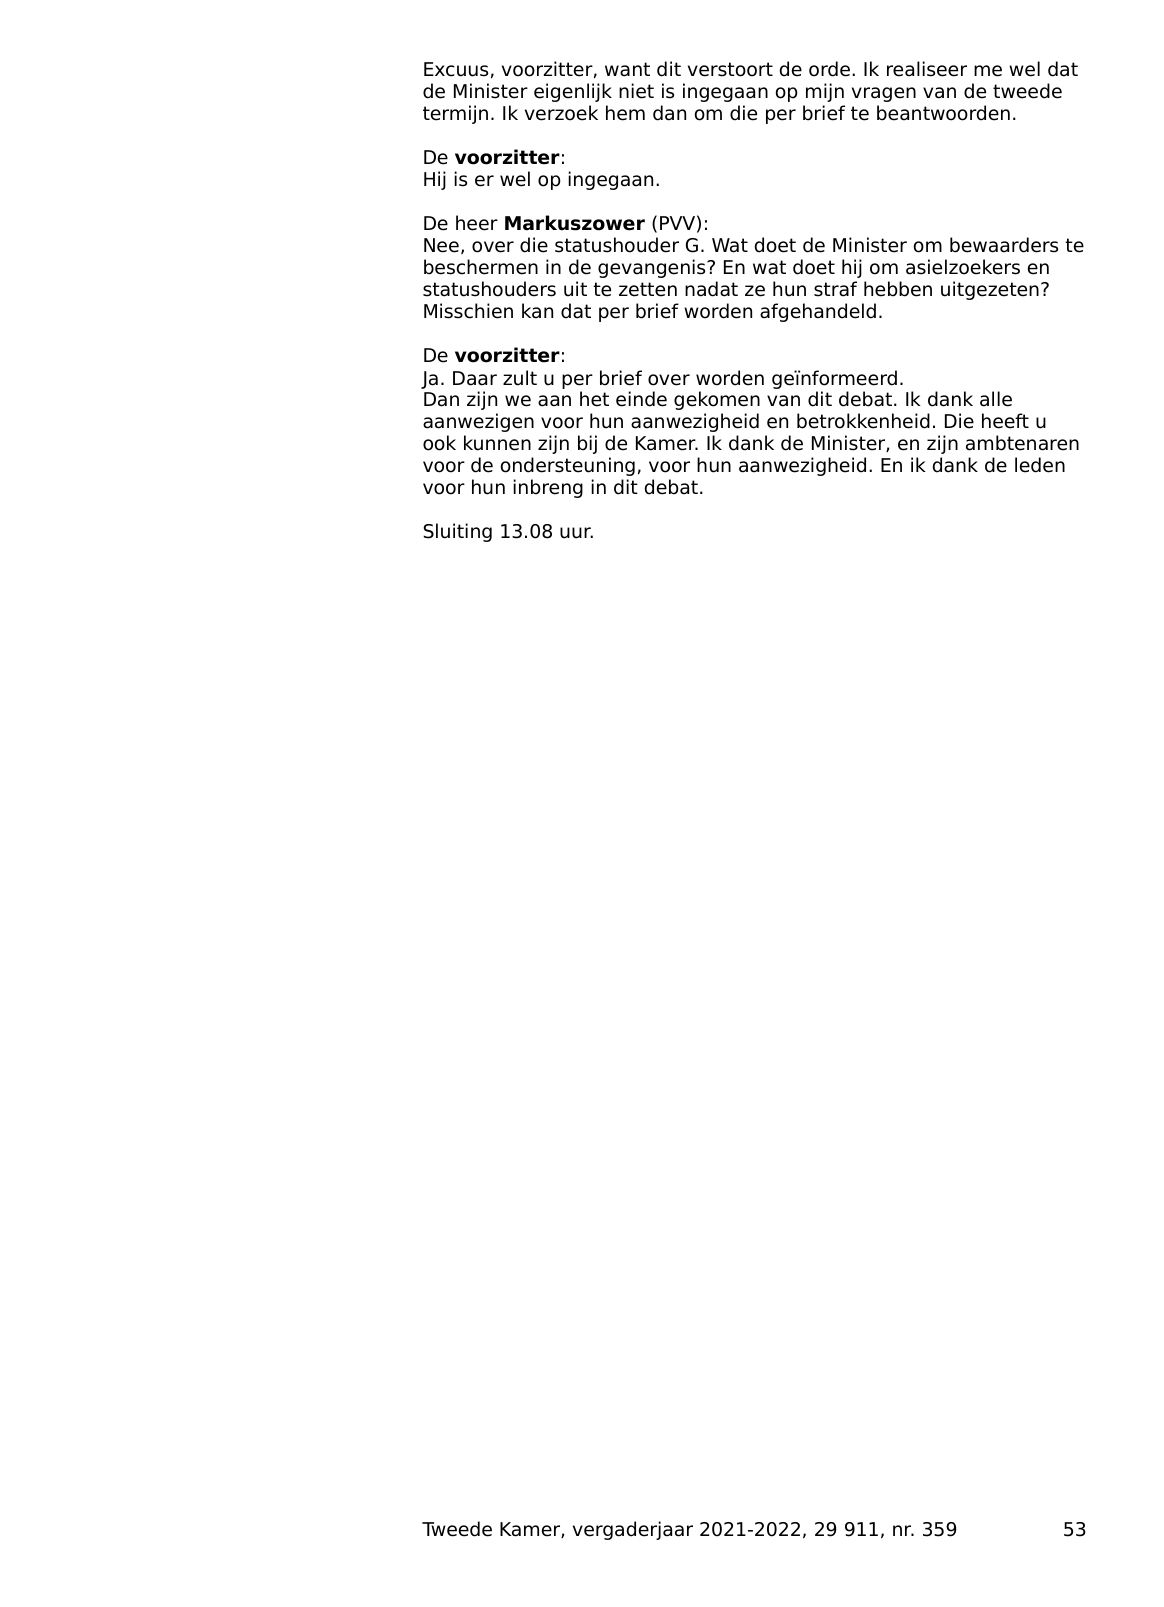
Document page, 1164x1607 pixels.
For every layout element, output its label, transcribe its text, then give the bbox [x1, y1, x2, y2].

text Hij is er wel op ingegaan. [422, 169, 1087, 191]
text De voorzitter: [422, 345, 1087, 367]
text De voorzitter: [422, 147, 1087, 169]
text De heer Markuszower (PVV): [422, 213, 1087, 235]
text Dan zijn we aan het einde gekomen van dit debat. Ik dank alle aanwezigen voor hun aanwezigheid en betrokkenheid. Die heeft u ook kunnen zijn bij de Kamer. Ik dank de Minister, en zijn ambtenaren voor de ondersteuning, voor hun aanwezigheid. En ik dank de leden voor hun inbreng in dit debat. [422, 389, 1087, 499]
text Ja. Daar zult u per brief over worden geïnformeerd. [422, 367, 1087, 389]
text Excuus, voorzitter, want dit verstoort de orde. Ik realiseer me wel dat de Minister eigenlijk niet is ingegaan op mijn vragen van de tweede termijn. Ik verzoek hem dan om die per brief te beantwoorden. [422, 59, 1087, 125]
text Nee, over die statushouder G. Wat doet de Minister om bewaarders te beschermen in de gevangenis? En wat doet hij om asielzoekers en statushouders uit te zetten nadat ze hun straf hebben uitgezeten? Misschien kan dat per brief worden afgehandeld. [422, 235, 1087, 323]
text Sluiting 13.08 uur. [422, 521, 1087, 543]
